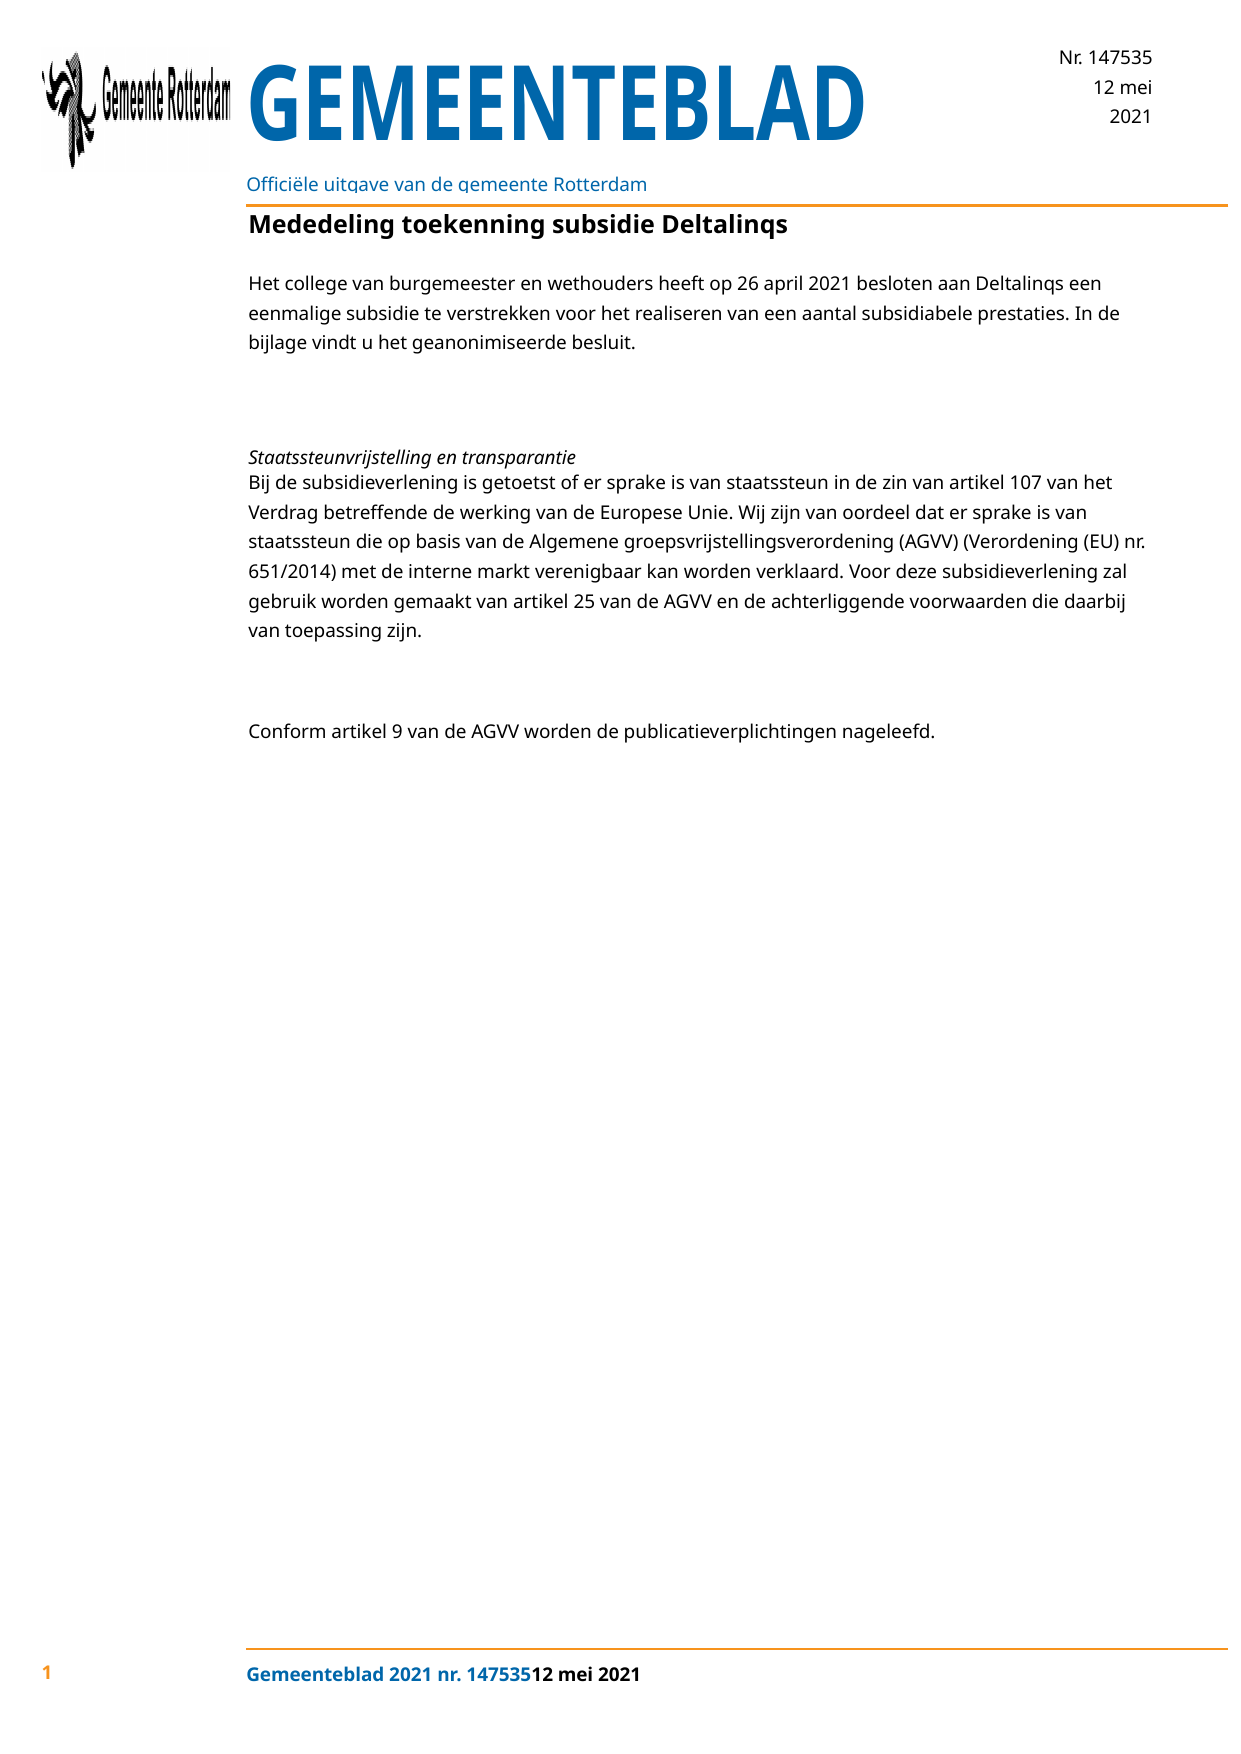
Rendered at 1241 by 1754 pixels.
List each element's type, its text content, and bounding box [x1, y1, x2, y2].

text Het college van burgemeester en wethouders heeft op 26 april 2021 besloten aan Deltalinqs een eenmalige subsidie te verstrekken voor het realiseren van een aantal subsidiabele prestaties. In de bijlage vindt u het geanonimiseerde besluit. [248, 270, 1152, 355]
text Bij de subsidieverlening is getoetst of er sprake is van staatssteun in de zin van artikel 107 van het Verdrag betreffende de werking van de Europese Unie. Wij zijn van oordeel dat er sprake is van staatssteun die op basis van de Algemene groepsvrijstellingsverordening (AGVV) (Verordening (EU) nr. 651/2014) met de interne markt verenigbaar kan worden verklaard. Voor deze subsidieverlening zal gebruik worden gemaakt van artikel 25 van de AGVV en de achterliggende voorwaarden die daarbij van toepassing zijn. [248, 469, 1152, 643]
text Mededeling toekenning subsidie Deltalinqs [248, 207, 1152, 241]
picture [41, 47, 231, 172]
text Staatssteunvrijstelling en transparantie [248, 444, 1152, 469]
text Conform artikel 9 van de AGVV worden de publicatieverplichtingen nageleefd. [248, 718, 1152, 744]
